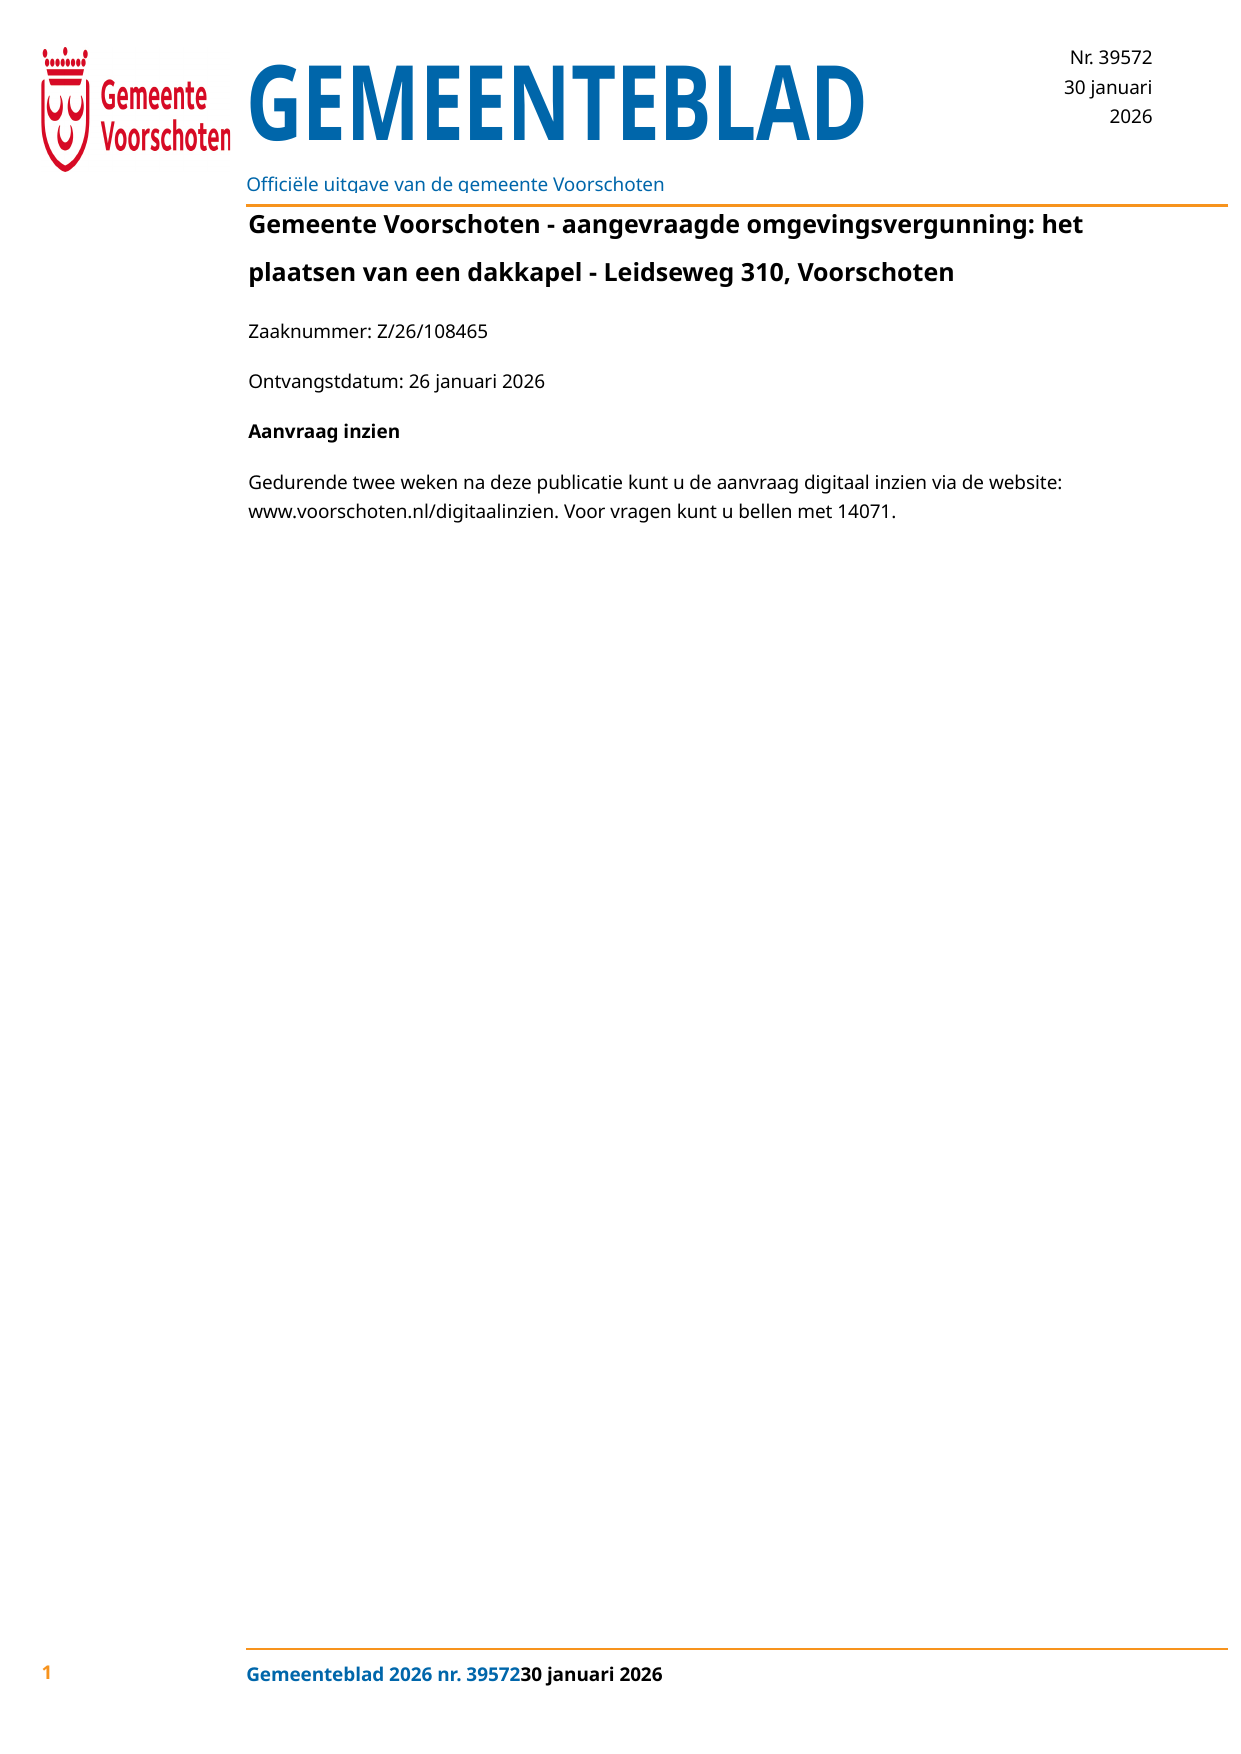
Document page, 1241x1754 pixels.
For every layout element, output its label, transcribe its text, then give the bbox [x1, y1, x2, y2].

text Gemeente Voorschoten - aangevraagde omgevingsvergunning: het plaatsen van een dakkapel - Leidseweg 310, Voorschoten [248, 207, 1152, 288]
text Aanvraag inzien [248, 419, 1152, 444]
text Ontvangstdatum: 26 januari 2026 [248, 368, 1152, 394]
picture [41, 47, 231, 172]
text Zaaknummer: Z/26/108465 [248, 318, 1152, 344]
text Gedurende twee weken na deze publicatie kunt u de aanvraag digitaal inzien via de website: www.voorschoten.nl/digitaalinzien. Voor vragen kunt u bellen met 14071. [248, 469, 1152, 524]
